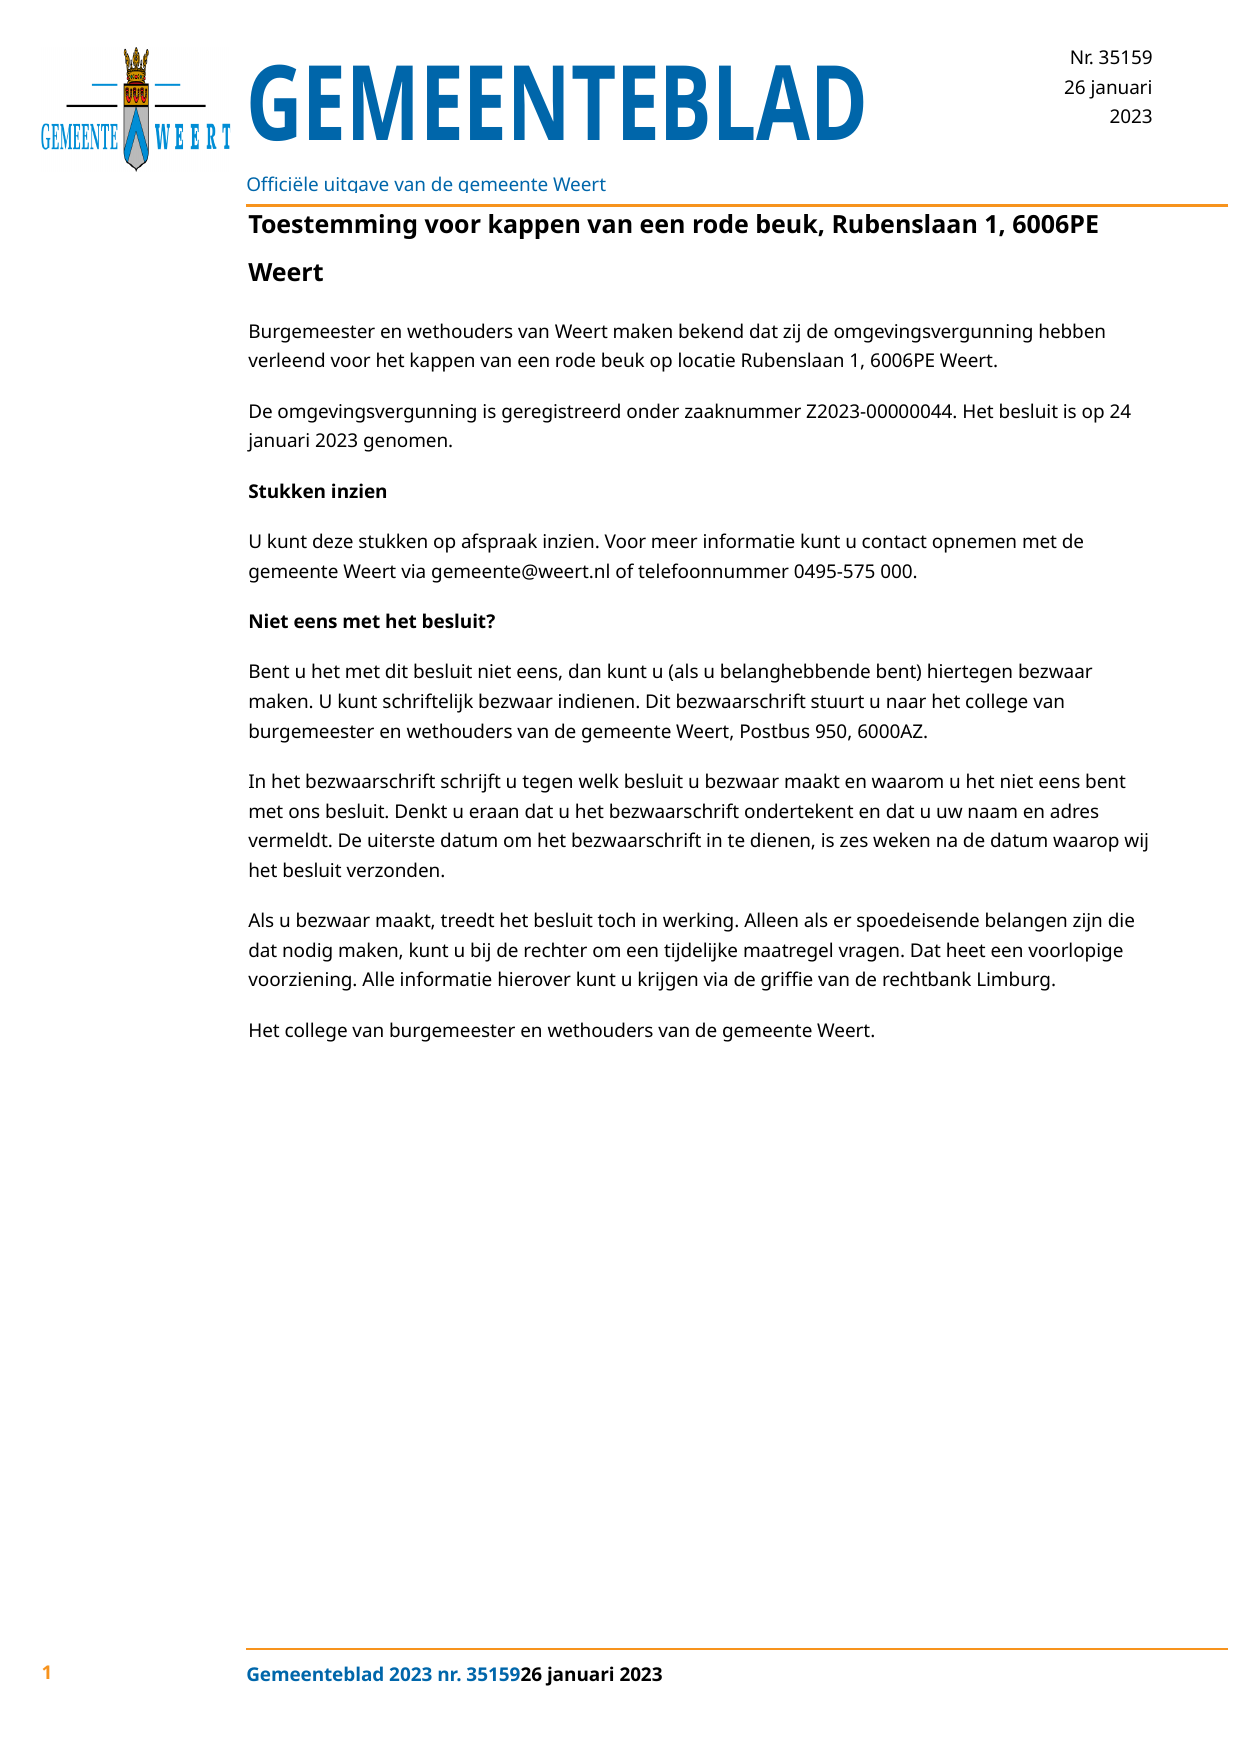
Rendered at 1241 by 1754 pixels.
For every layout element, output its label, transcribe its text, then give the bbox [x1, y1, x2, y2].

text Bent u het met dit besluit niet eens, dan kunt u (als u belanghebbende bent) hiertegen bezwaar maken. U kunt schriftelijk bezwaar indienen. Dit bezwaarschrift stuurt u naar het college van burgemeester en wethouders van de gemeente Weert, Postbus 950, 6000AZ. [248, 659, 1152, 744]
picture [41, 47, 231, 172]
text Niet eens met het besluit? [248, 608, 1152, 634]
text Als u bezwaar maakt, treedt het besluit toch in werking. Alleen als er spoedeisende belangen zijn die dat nodig maken, kunt u bij de rechter om een tijdelijke maatregel vragen. Dat heet een voorlopige voorziening. Alle informatie hierover kunt u krijgen via de griffie van de rechtbank Limburg. [248, 907, 1152, 992]
text Stukken inzien [248, 478, 1152, 504]
text U kunt deze stukken op afspraak inzien. Voor meer informatie kunt u contact opnemen met de gemeente Weert via gemeente@weert.nl of telefoonnummer 0495-575 000. [248, 528, 1152, 584]
text Het college van burgemeester en wethouders van de gemeente Weert. [248, 1017, 1152, 1043]
text Toestemming voor kappen van een rode beuk, Rubenslaan 1, 6006PE Weert [248, 207, 1152, 288]
text De omgevingsvergunning is geregistreerd onder zaaknummer Z2023-00000044. Het besluit is op 24 januari 2023 genomen. [248, 398, 1152, 453]
text In het bezwaarschrift schrijft u tegen welk besluit u bezwaar maakt en waarom u het niet eens bent met ons besluit. Denkt u eraan dat u het bezwaarschrift ondertekent en dat u uw naam en adres vermeldt. De uiterste datum om het bezwaarschrift in te dienen, is zes weken na de datum waarop wij het besluit verzonden. [248, 768, 1152, 883]
text Burgemeester en wethouders van Weert maken bekend dat zij de omgevingsvergunning hebben verleend voor het kappen van een rode beuk op locatie Rubenslaan 1, 6006PE Weert. [248, 318, 1152, 373]
